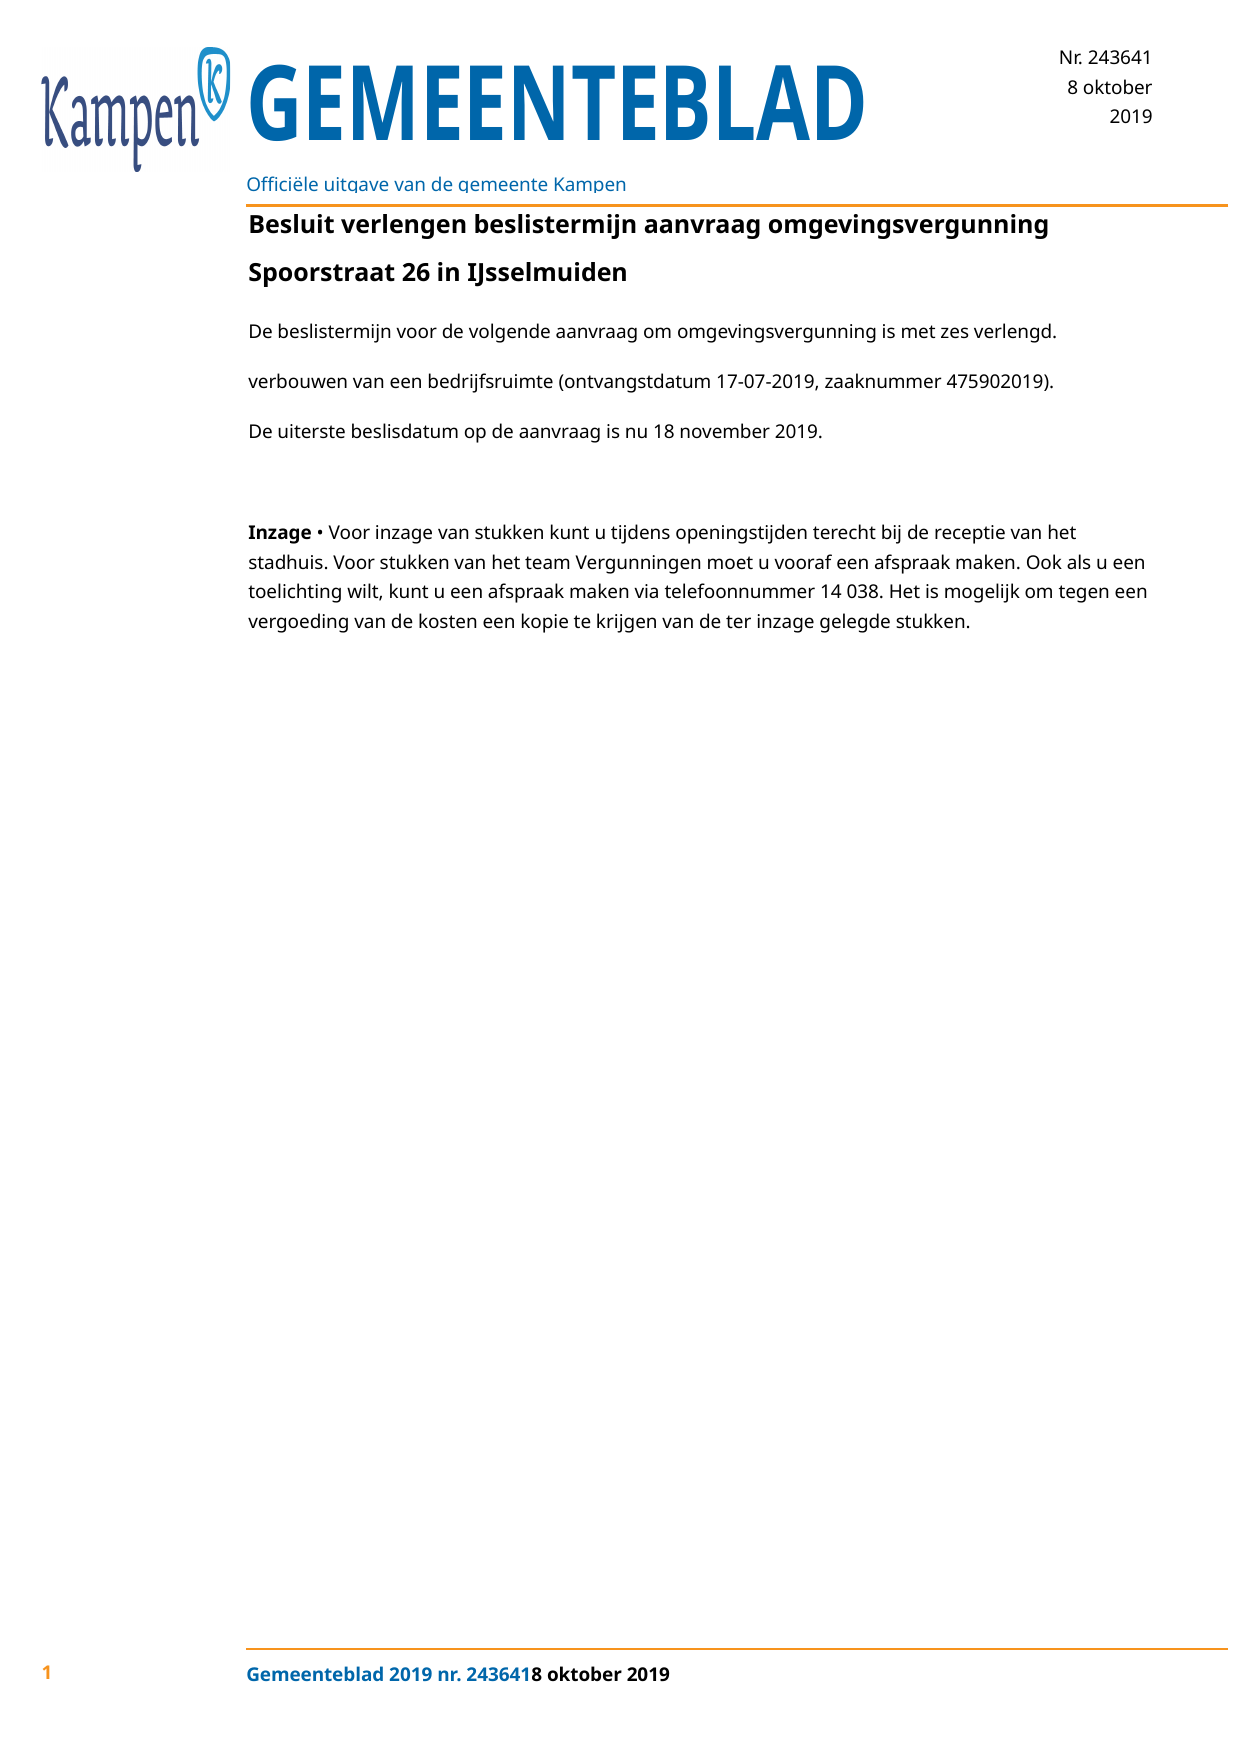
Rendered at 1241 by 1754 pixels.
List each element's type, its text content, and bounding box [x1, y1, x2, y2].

text Inzage • Voor inzage van stukken kunt u tijdens openingstijden terecht bij de receptie van het stadhuis. Voor stukken van het team Vergunningen moet u vooraf een afspraak maken. Ook als u een toelichting wilt, kunt u een afspraak maken via telefoonnummer 14 038. Het is mogelijk om tegen een vergoeding van de kosten een kopie te krijgen van de ter inzage gelegde stukken. [248, 519, 1152, 634]
text Besluit verlengen beslistermijn aanvraag omgevingsvergunning Spoorstraat 26 in IJsselmuiden [248, 207, 1152, 288]
text De uiterste beslisdatum op de aanvraag is nu 18 november 2019. [248, 419, 1152, 444]
picture [41, 47, 231, 172]
text verbouwen van een bedrijfsruimte (ontvangstdatum 17-07-2019, zaaknummer 475902019). [248, 368, 1152, 394]
text De beslistermijn voor de volgende aanvraag om omgevingsvergunning is met zes verlengd. [248, 318, 1152, 344]
